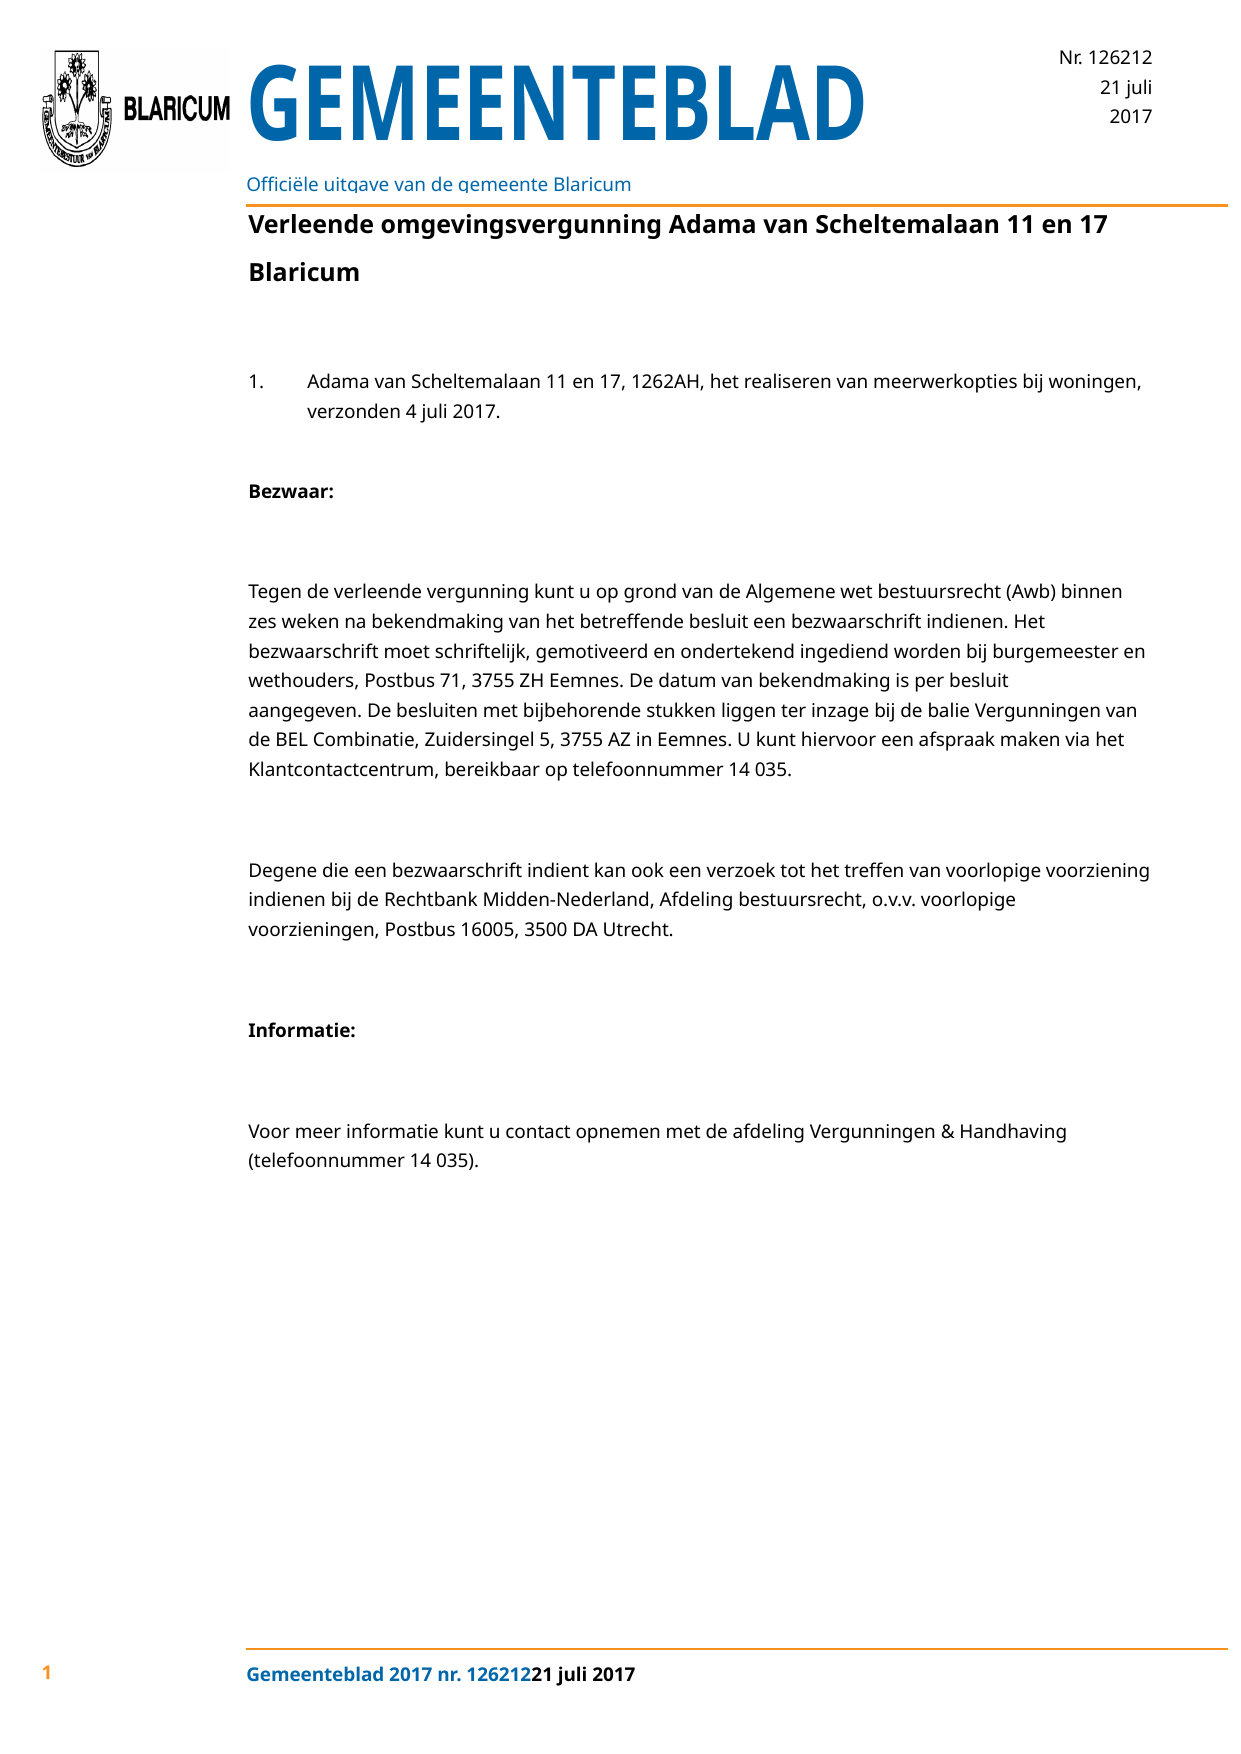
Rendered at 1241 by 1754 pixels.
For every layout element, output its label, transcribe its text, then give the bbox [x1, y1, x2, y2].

text Bezwaar: [248, 478, 1152, 504]
text Voor meer informatie kunt u contact opnemen met de afdeling Vergunningen & Handhaving (telefoonnummer 14 035). [248, 1118, 1152, 1173]
text Verleende omgevingsvergunning Adama van Scheltemalaan 11 en 17 Blaricum [248, 207, 1152, 288]
list Adama van Scheltemalaan 11 en 17, 1262AH, het realiseren van meerwerkopties bij woningen, verzonden 4 juli 2017. [248, 368, 1152, 424]
text Degene die een bezwaarschrift indient kan ook een verzoek tot het treffen van voorlopige voorziening indienen bij de Rechtbank Midden-Nederland, Afdeling bestuursrecht, o.v.v. voorlopige voorzieningen, Postbus 16005, 3500 DA Utrecht. [248, 857, 1152, 942]
picture [41, 47, 231, 172]
text Tegen de verleende vergunning kunt u op grond van de Algemene wet bestuursrecht (Awb) binnen zes weken na bekendmaking van het betreffende besluit een bezwaarschrift indienen. Het bezwaarschrift moet schriftelijk, gemotiveerd en ondertekend ingediend worden bij burgemeester en wethouders, Postbus 71, 3755 ZH Eemnes. De datum van bekendmaking is per besluit aangegeven. De besluiten met bijbehorende stukken liggen ter inzage bij de balie Vergunningen van de BEL Combinatie, Zuidersingel 5, 3755 AZ in Eemnes. U kunt hiervoor een afspraak maken via het Klantcontactcentrum, bereikbaar op telefoonnummer 14 035. [248, 579, 1152, 782]
text Informatie: [248, 1017, 1152, 1043]
